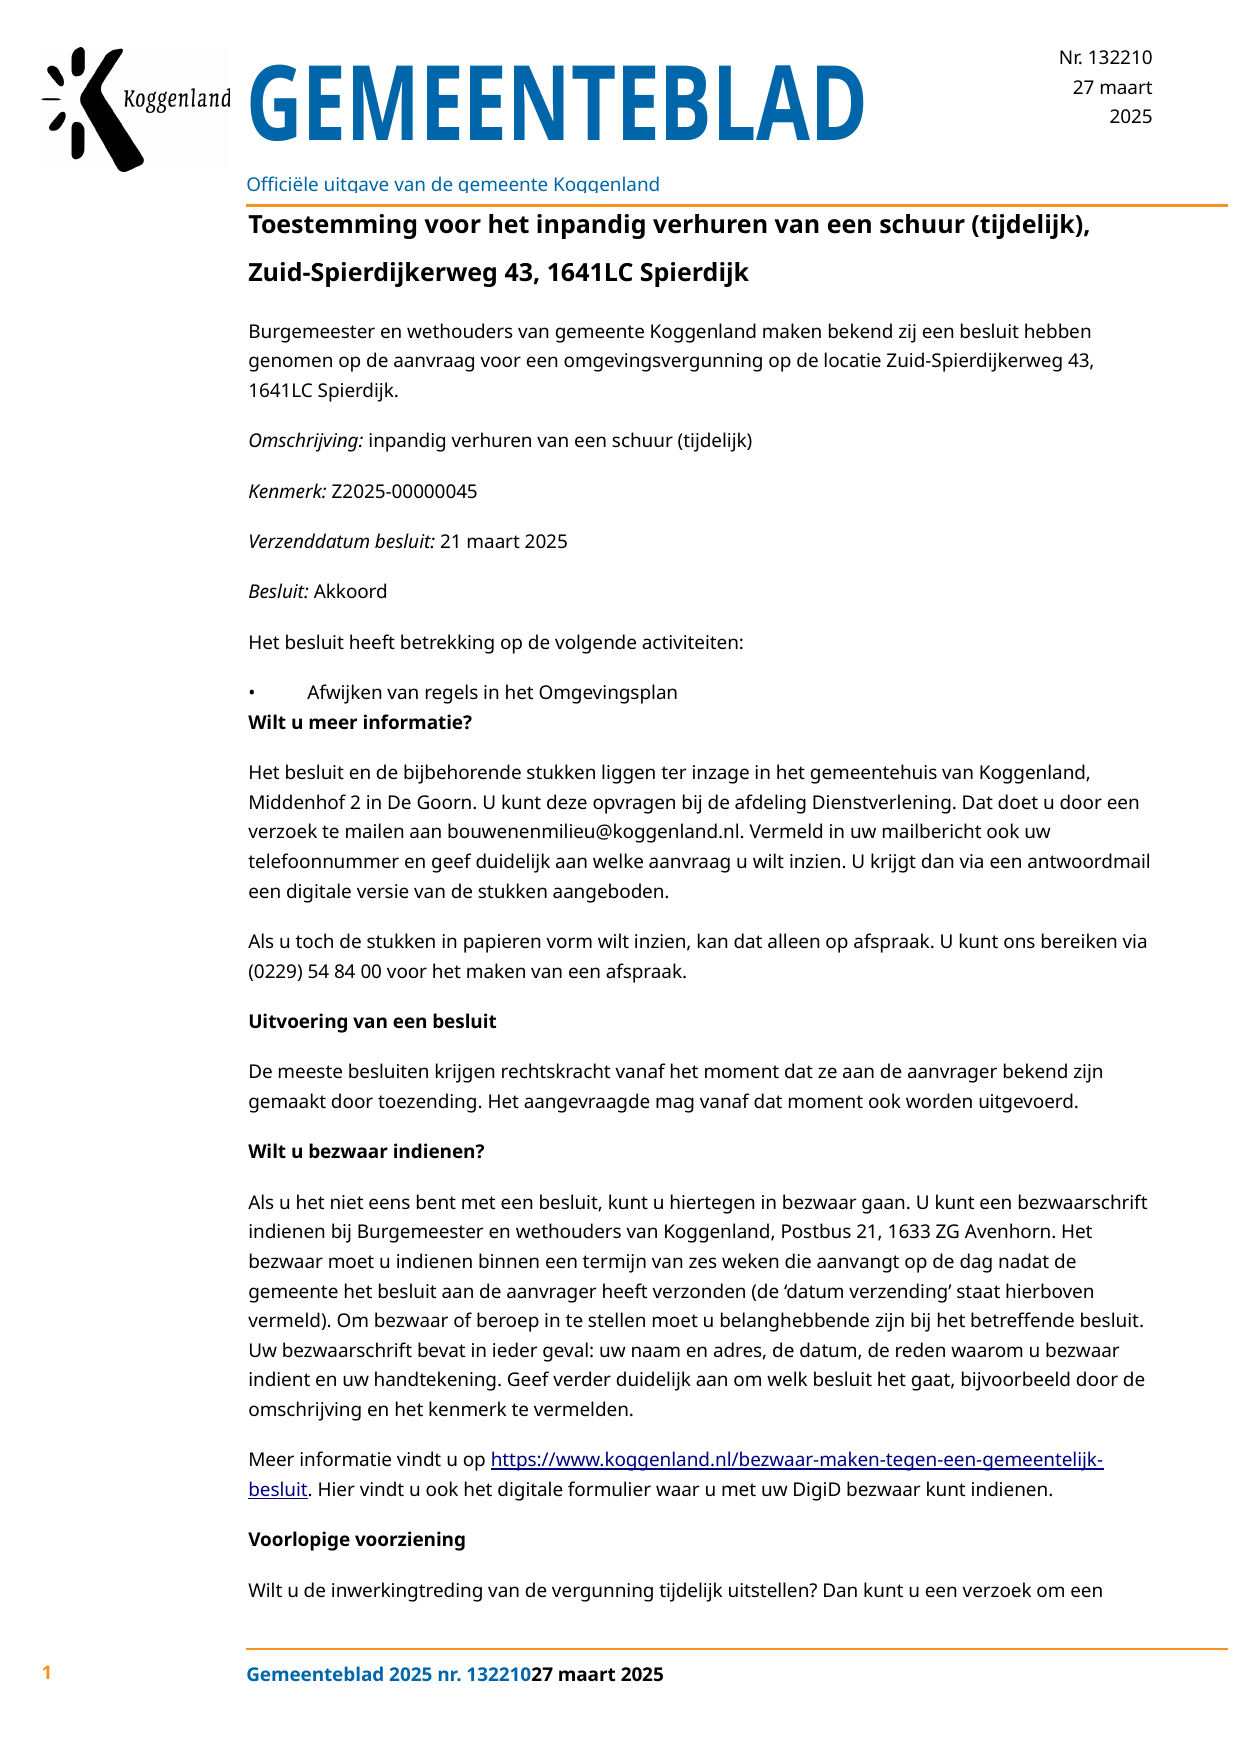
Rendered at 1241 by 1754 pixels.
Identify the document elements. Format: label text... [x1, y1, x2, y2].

text Het besluit heeft betrekking op de volgende activiteiten: [248, 629, 1152, 655]
text Wilt u meer informatie? [248, 709, 1152, 735]
text De meeste besluiten krijgen rechtskracht vanaf het moment dat ze aan de aanvrager bekend zijn gemaakt door toezending. Het aangevraagde mag vanaf dat moment ook worden uitgevoerd. [248, 1059, 1152, 1114]
text Meer informatie vindt u op https://www.koggenland.nl/bezwaar-maken-tegen-een-gemeentelijk-besluit. Hier vindt u ook het digitale formulier waar u met uw DigiD bezwaar kunt indienen. [248, 1447, 1152, 1502]
picture [41, 47, 231, 172]
text Burgemeester en wethouders van gemeente Koggenland maken bekend zij een besluit hebben genomen op de aanvraag voor een omgevingsvergunning op de locatie Zuid-Spierdijkerweg 43, 1641LC Spierdijk. [248, 318, 1152, 403]
text Voorlopige voorziening [248, 1527, 1152, 1552]
text Besluit: Akkoord [248, 579, 1152, 604]
text Kenmerk: Z2025-00000045 [248, 478, 1152, 504]
text Omschrijving: inpandig verhuren van een schuur (tijdelijk) [248, 427, 1152, 453]
text Als u toch de stukken in papieren vorm wilt inzien, kan dat alleen op afspraak. U kunt ons bereiken via (0229) 54 84 00 voor het maken van een afspraak. [248, 928, 1152, 984]
text Wilt u bezwaar indienen? [248, 1139, 1152, 1164]
list Afwijken van regels in het Omgevingsplan [248, 679, 1152, 705]
text Verzenddatum besluit: 21 maart 2025 [248, 528, 1152, 554]
text Wilt u de inwerkingtreding van de vergunning tijdelijk uitstellen? Dan kunt u een verzoek om een [248, 1577, 1152, 1603]
text Het besluit en de bijbehorende stukken liggen ter inzage in het gemeentehuis van Koggenland, Middenhof 2 in De Goorn. U kunt deze opvragen bij de afdeling Dienstverlening. Dat doet u door een verzoek te mailen aan bouwenenmilieu@koggenland.nl. Vermeld in uw mailbericht ook uw telefoonnummer en geef duidelijk aan welke aanvraag u wilt inzien. U krijgt dan via een antwoordmail een digitale versie van de stukken aangeboden. [248, 759, 1152, 904]
text Als u het niet eens bent met een besluit, kunt u hiertegen in bezwaar gaan. U kunt een bezwaarschrift indienen bij Burgemeester en wethouders van Koggenland, Postbus 21, 1633 ZG Avenhorn. Het bezwaar moet u indienen binnen een termijn van zes weken die aanvangt op de dag nadat de gemeente het besluit aan de aanvrager heeft verzonden (de ‘datum verzending’ staat hierboven vermeld). Om bezwaar of beroep in te stellen moet u belanghebbende zijn bij het betreffende besluit. Uw bezwaarschrift bevat in ieder geval: uw naam en adres, de datum, de reden waarom u bezwaar indient en uw handtekening. Geef verder duidelijk aan om welk besluit het gaat, bijvoorbeeld door de omschrijving en het kenmerk te vermelden. [248, 1189, 1152, 1422]
text Toestemming voor het inpandig verhuren van een schuur (tijdelijk), Zuid-Spierdijkerweg 43, 1641LC Spierdijk [248, 207, 1152, 288]
text Uitvoering van een besluit [248, 1008, 1152, 1034]
